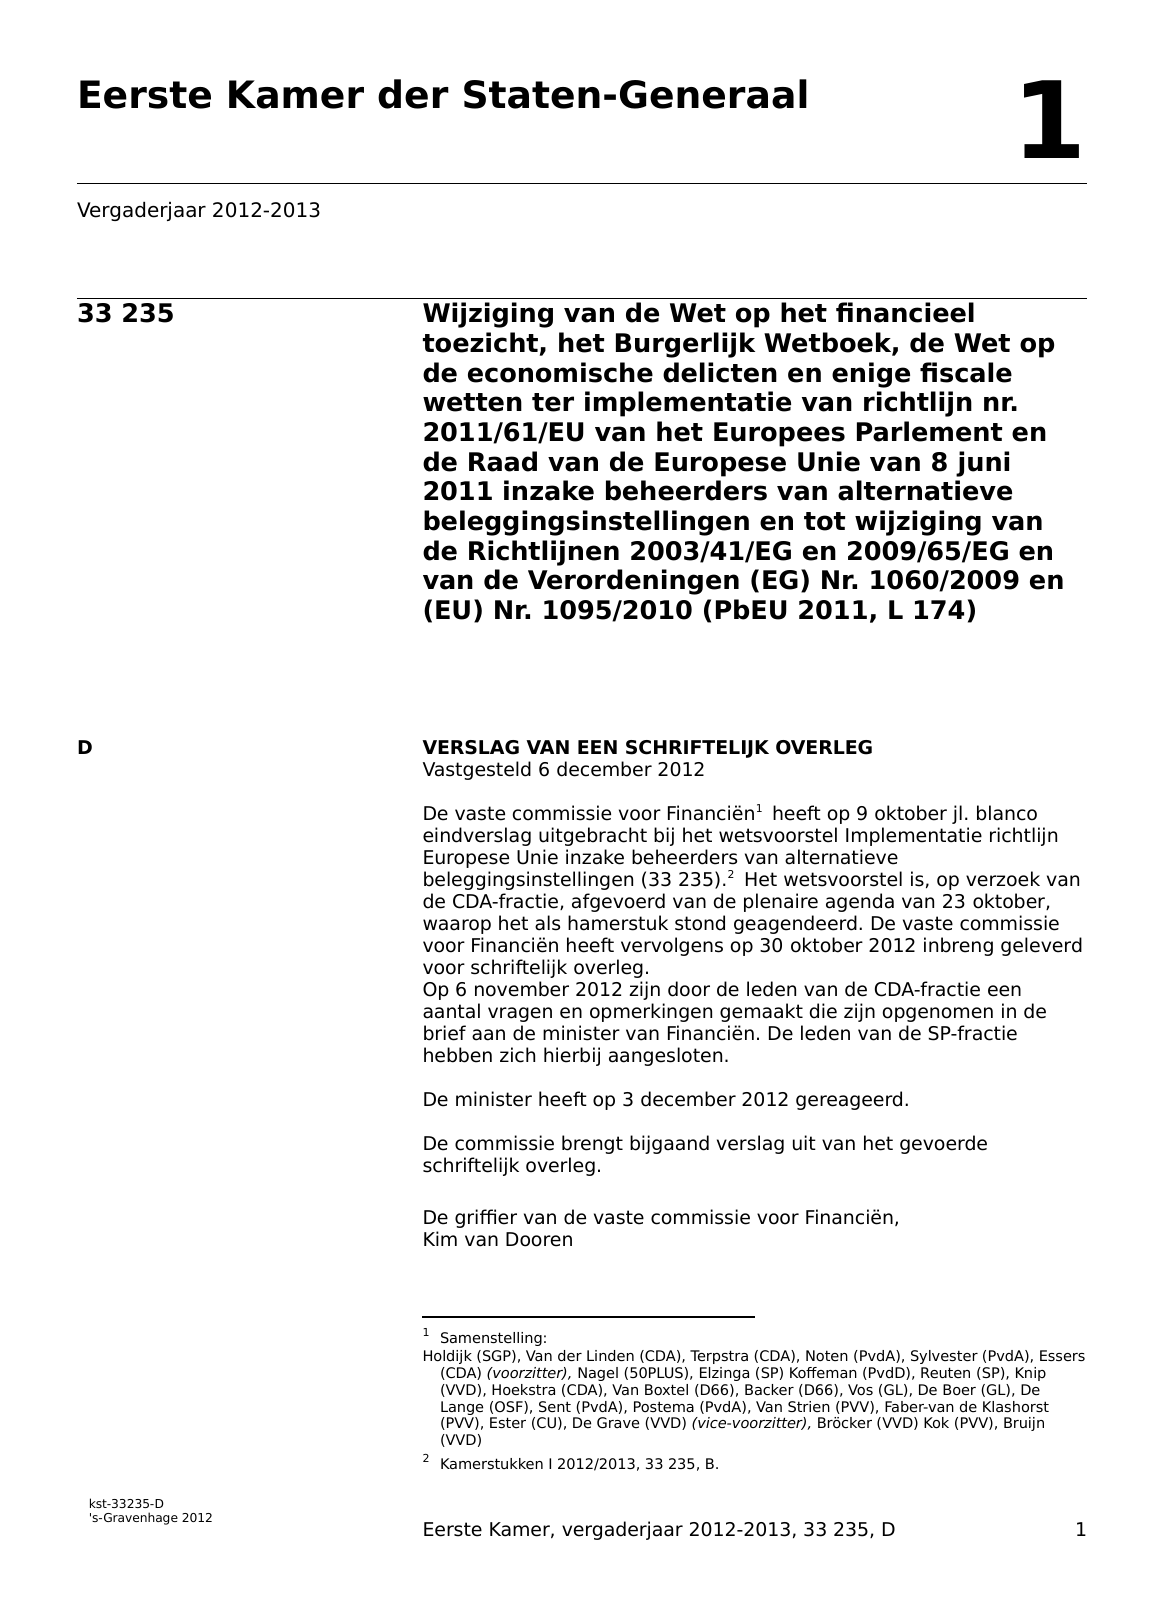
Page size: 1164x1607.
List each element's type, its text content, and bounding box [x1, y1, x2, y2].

text 's-Gravenhage 2012 [88, 1511, 323, 1525]
table_header 1 [886, 59, 1087, 183]
table_header Eerste Kamer der Staten-Generaal [77, 59, 886, 183]
text Kamerstukken I 2012/2013, 33 235, B. [422, 1452, 1087, 1474]
text Samenstelling: [422, 1326, 1087, 1348]
text Op 6 november 2012 zijn door de leden van de CDA-fractie een aantal vragen en opmerkingen gemaakt die zijn opgenomen in de brief aan de minister van Financiën. De leden van de SP-fractie hebben zich hierbij aangesloten. [422, 978, 1087, 1066]
text De vaste commissie voor Financiën heeft op 9 oktober jl. blanco eindverslag uitgebracht bij het wetsvoorstel Implementatie richtlijn Europese Unie inzake beheerders van alternatieve beleggingsinstellingen (33 235). Het wetsvoorstel is, op verzoek van de CDA-fractie, afgevoerd van de plenaire agenda van 23 oktober, waarop het als hamerstuk stond geagendeerd. De vaste commissie voor Financiën heeft vervolgens op 30 oktober 2012 inbreng geleverd voor schriftelijk overleg. [422, 803, 1087, 978]
text Vastgesteld 6 december 2012 [422, 758, 1087, 781]
text De minister heeft op 3 december 2012 gereageerd. [422, 1089, 1087, 1111]
text De griffier van de vaste commissie voor Financiën, Kim van Dooren [422, 1207, 1087, 1251]
subtitle 33 235 Wijziging van de Wet op het financieel toezicht, het Burgerlijk Wetboek, de Wet op de economische delicten en enige fiscale wetten ter implementatie van richtlijn nr. 2011/61/EU van het Europees Parlement en de Raad van de Europese Unie van 8 juni 2011 inzake beheerders van alternatieve beleggingsinstellingen en tot wijziging van de Richtlijnen 2003/41/EG en 2009/65/EG en van de Verordeningen (EG) Nr. 1060/2009 en (EU) Nr. 1095/2010 (PbEU 2011, L 174) [77, 299, 1087, 626]
subtitle D VERSLAG VAN EEN SCHRIFTELIJK OVERLEG [77, 737, 1087, 758]
text kst-33235-D [88, 1497, 323, 1511]
text De commissie brengt bijgaand verslag uit van het gevoerde schriftelijk overleg. [422, 1133, 1087, 1177]
table_cell Vergaderjaar 2012-2013 [77, 184, 1087, 298]
text Holdijk (SGP), Van der Linden (CDA), Terpstra (CDA), Noten (PvdA), Sylvester (PvdA), Essers (CDA) (voorzitter), Nagel (50PLUS), Elzinga (SP) Koffeman (PvdD), Reuten (SP), Knip (VVD), Hoekstra (CDA), Van Boxtel (D66), Backer (D66), Vos (GL), De Boer (GL), De Lange (OSF), Sent (PvdA), Postema (PvdA), Van Strien (PVV), Faber-van de Klashorst (PVV), Ester (CU), De Grave (VVD) (vice-voorzitter), Bröcker (VVD) Kok (PVV), Bruijn (VVD) [422, 1348, 1087, 1449]
